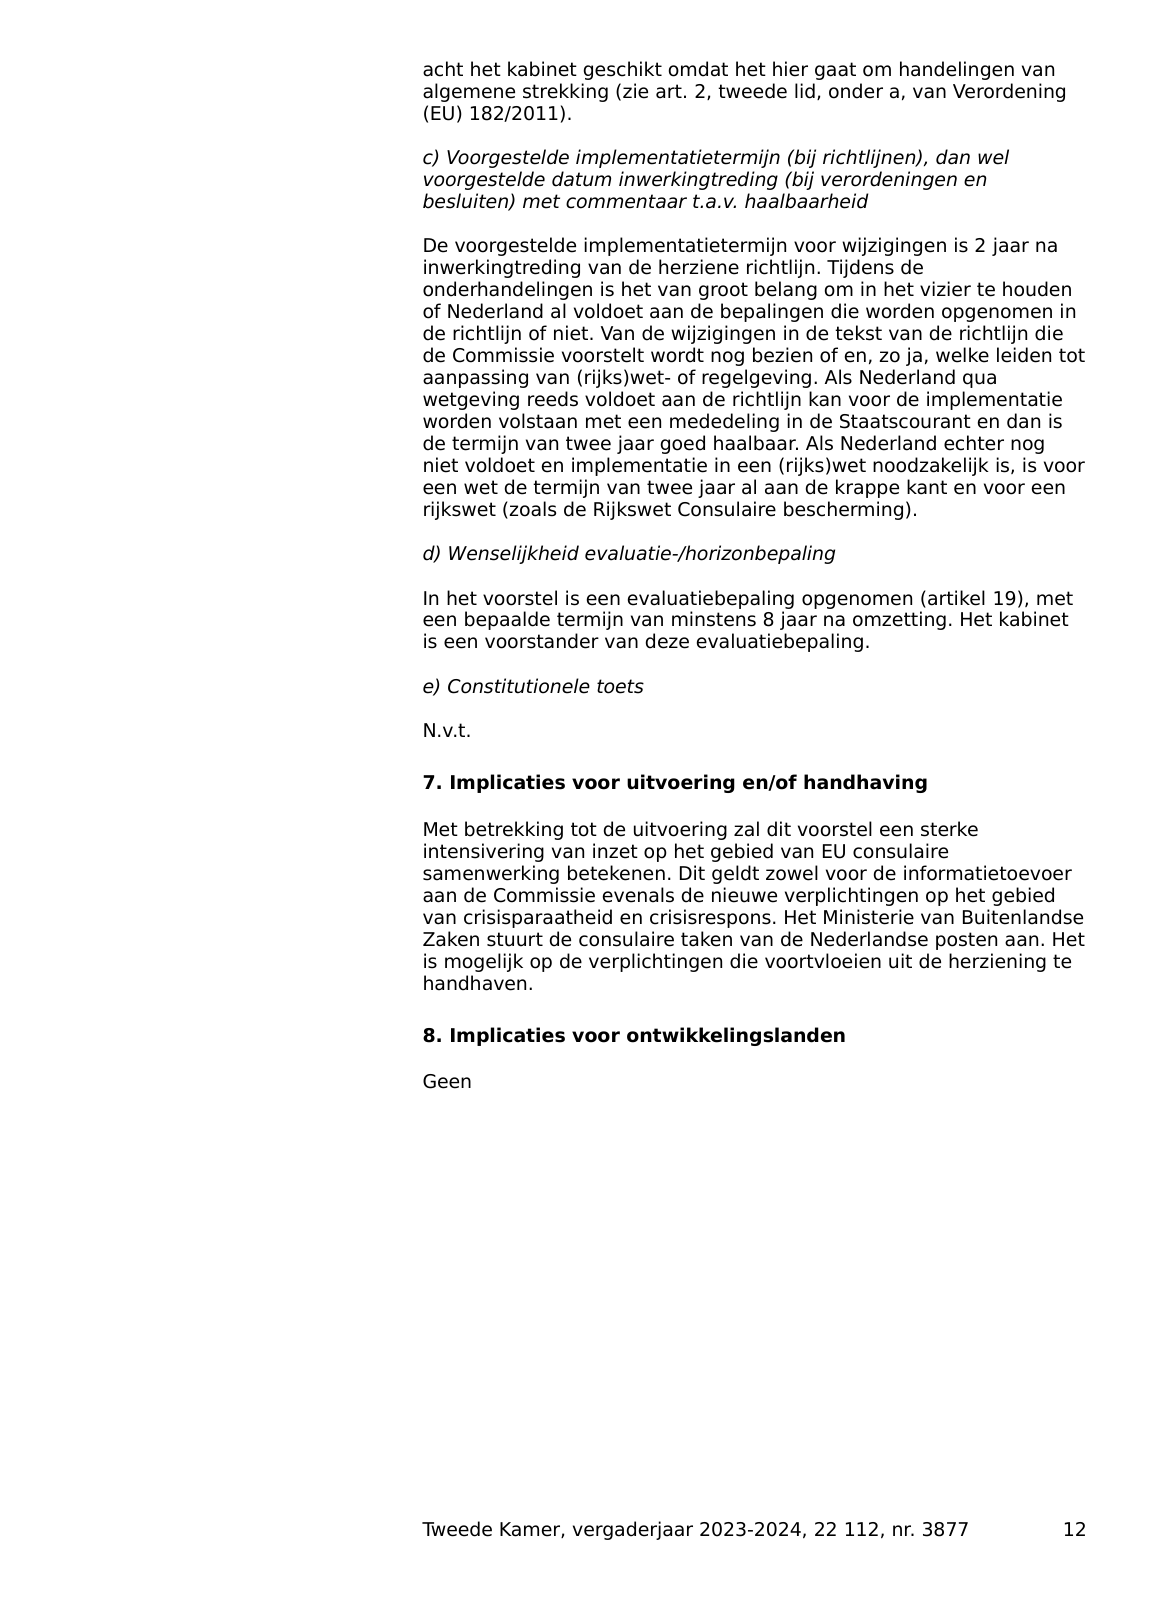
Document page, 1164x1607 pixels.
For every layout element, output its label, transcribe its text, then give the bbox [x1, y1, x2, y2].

text In het voorstel is een evaluatiebepaling opgenomen (artikel 19), met een bepaalde termijn van minstens 8 jaar na omzetting. Het kabinet is een voorstander van deze evaluatiebepaling. [422, 587, 1087, 653]
subtitle 8. Implicaties voor ontwikkelingslanden [422, 1024, 1087, 1046]
text De voorgestelde implementatietermijn voor wijzigingen is 2 jaar na inwerkingtreding van de herziene richtlijn. Tijdens de onderhandelingen is het van groot belang om in het vizier te houden of Nederland al voldoet aan de bepalingen die worden opgenomen in de richtlijn of niet. Van de wijzigingen in de tekst van de richtlijn die de Commissie voorstelt wordt nog bezien of en, zo ja, welke leiden tot aanpassing van (rijks)wet- of regelgeving. Als Nederland qua wetgeving reeds voldoet aan de richtlijn kan voor de implementatie worden volstaan met een mededeling in de Staatscourant en dan is de termijn van twee jaar goed haalbaar. Als Nederland echter nog niet voldoet en implementatie in een (rijks)wet noodzakelijk is, is voor een wet de termijn van twee jaar al aan de krappe kant en voor een rijkswet (zoals de Rijkswet Consulaire bescherming). [422, 235, 1087, 521]
subtitle e) Constitutionele toets [422, 676, 1087, 697]
text Met betrekking tot de uitvoering zal dit voorstel een sterke intensivering van inzet op het gebied van EU consulaire samenwerking betekenen. Dit geldt zowel voor de informatietoevoer aan de Commissie evenals de nieuwe verplichtingen op het gebied van crisisparaatheid en crisisrespons. Het Ministerie van Buitenlandse Zaken stuurt de consulaire taken van de Nederlandse posten aan. Het is mogelijk op de verplichtingen die voortvloeien uit de herziening te handhaven. [422, 819, 1087, 994]
text Geen [422, 1071, 1087, 1093]
text N.v.t. [422, 720, 1087, 742]
text acht het kabinet geschikt omdat het hier gaat om handelingen van algemene strekking (zie art. 2, tweede lid, onder a, van Verordening (EU) 182/2011). [422, 59, 1087, 125]
subtitle d) Wenselijkheid evaluatie-/horizonbepaling [422, 543, 1087, 565]
subtitle 7. Implicaties voor uitvoering en/of handhaving [422, 772, 1087, 794]
subtitle c) Voorgestelde implementatietermijn (bij richtlijnen), dan wel voorgestelde datum inwerkingtreding (bij verordeningen en besluiten) met commentaar t.a.v. haalbaarheid [422, 147, 1087, 213]
